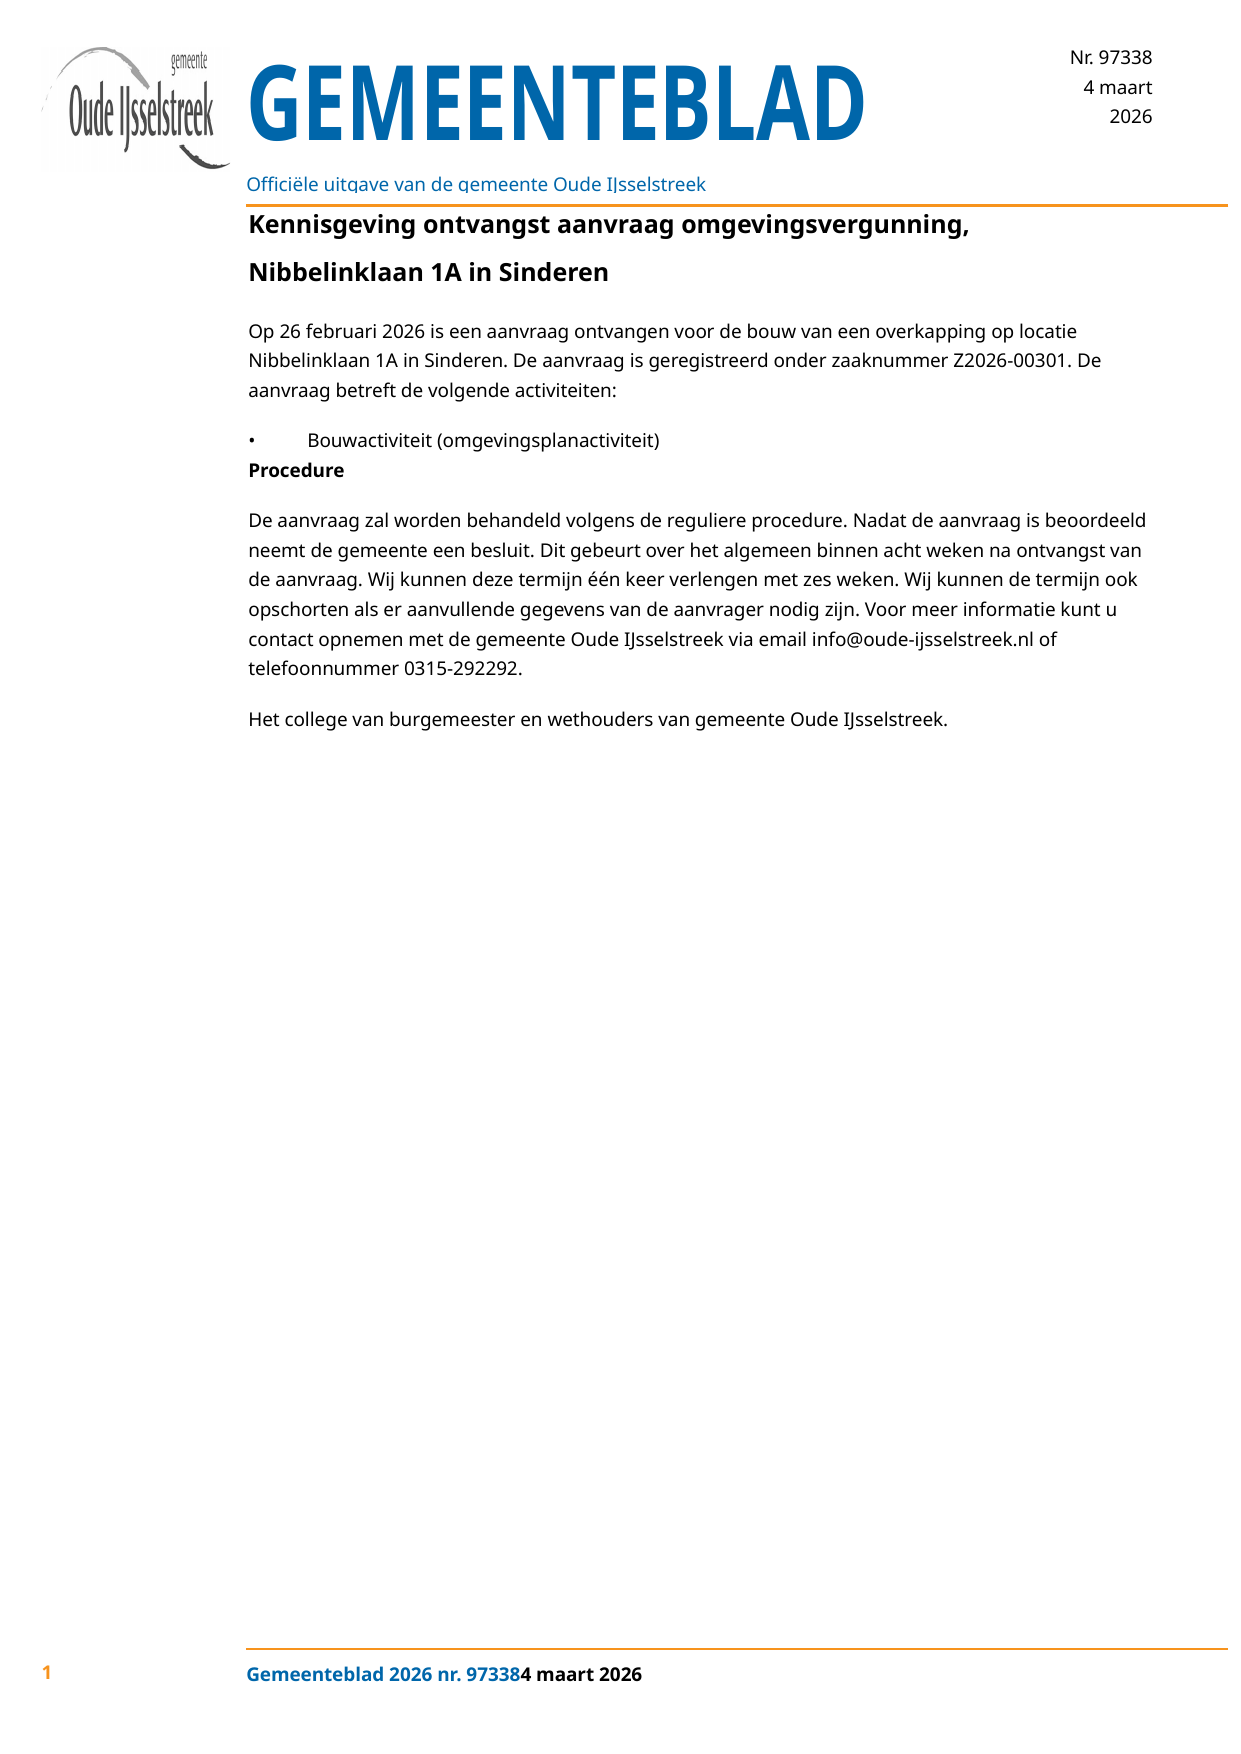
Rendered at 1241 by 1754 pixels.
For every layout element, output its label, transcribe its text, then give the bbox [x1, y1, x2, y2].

text Op 26 februari 2026 is een aanvraag ontvangen voor de bouw van een overkapping op locatie Nibbelinklaan 1A in Sinderen. De aanvraag is geregistreerd onder zaaknummer Z2026-00301. De aanvraag betreft de volgende activiteiten: [248, 318, 1152, 403]
text Het college van burgemeester en wethouders van gemeente Oude IJsselstreek. [248, 706, 1152, 732]
list Bouwactiviteit (omgevingsplanactiviteit) [248, 427, 1152, 453]
text De aanvraag zal worden behandeld volgens de reguliere procedure. Nadat de aanvraag is beoordeeld neemt de gemeente een besluit. Dit gebeurt over het algemeen binnen acht weken na ontvangst van de aanvraag. Wij kunnen deze termijn één keer verlengen met zes weken. Wij kunnen de termijn ook opschorten als er aanvullende gegevens van de aanvrager nodig zijn. Voor meer informatie kunt u contact opnemen met de gemeente Oude IJsselstreek via email info@oude-ijsselstreek.nl of telefoonnummer 0315-292292. [248, 507, 1152, 681]
picture [41, 47, 231, 172]
text Procedure [248, 457, 1152, 483]
text Kennisgeving ontvangst aanvraag omgevingsvergunning, Nibbelinklaan 1A in Sinderen [248, 207, 1152, 288]
